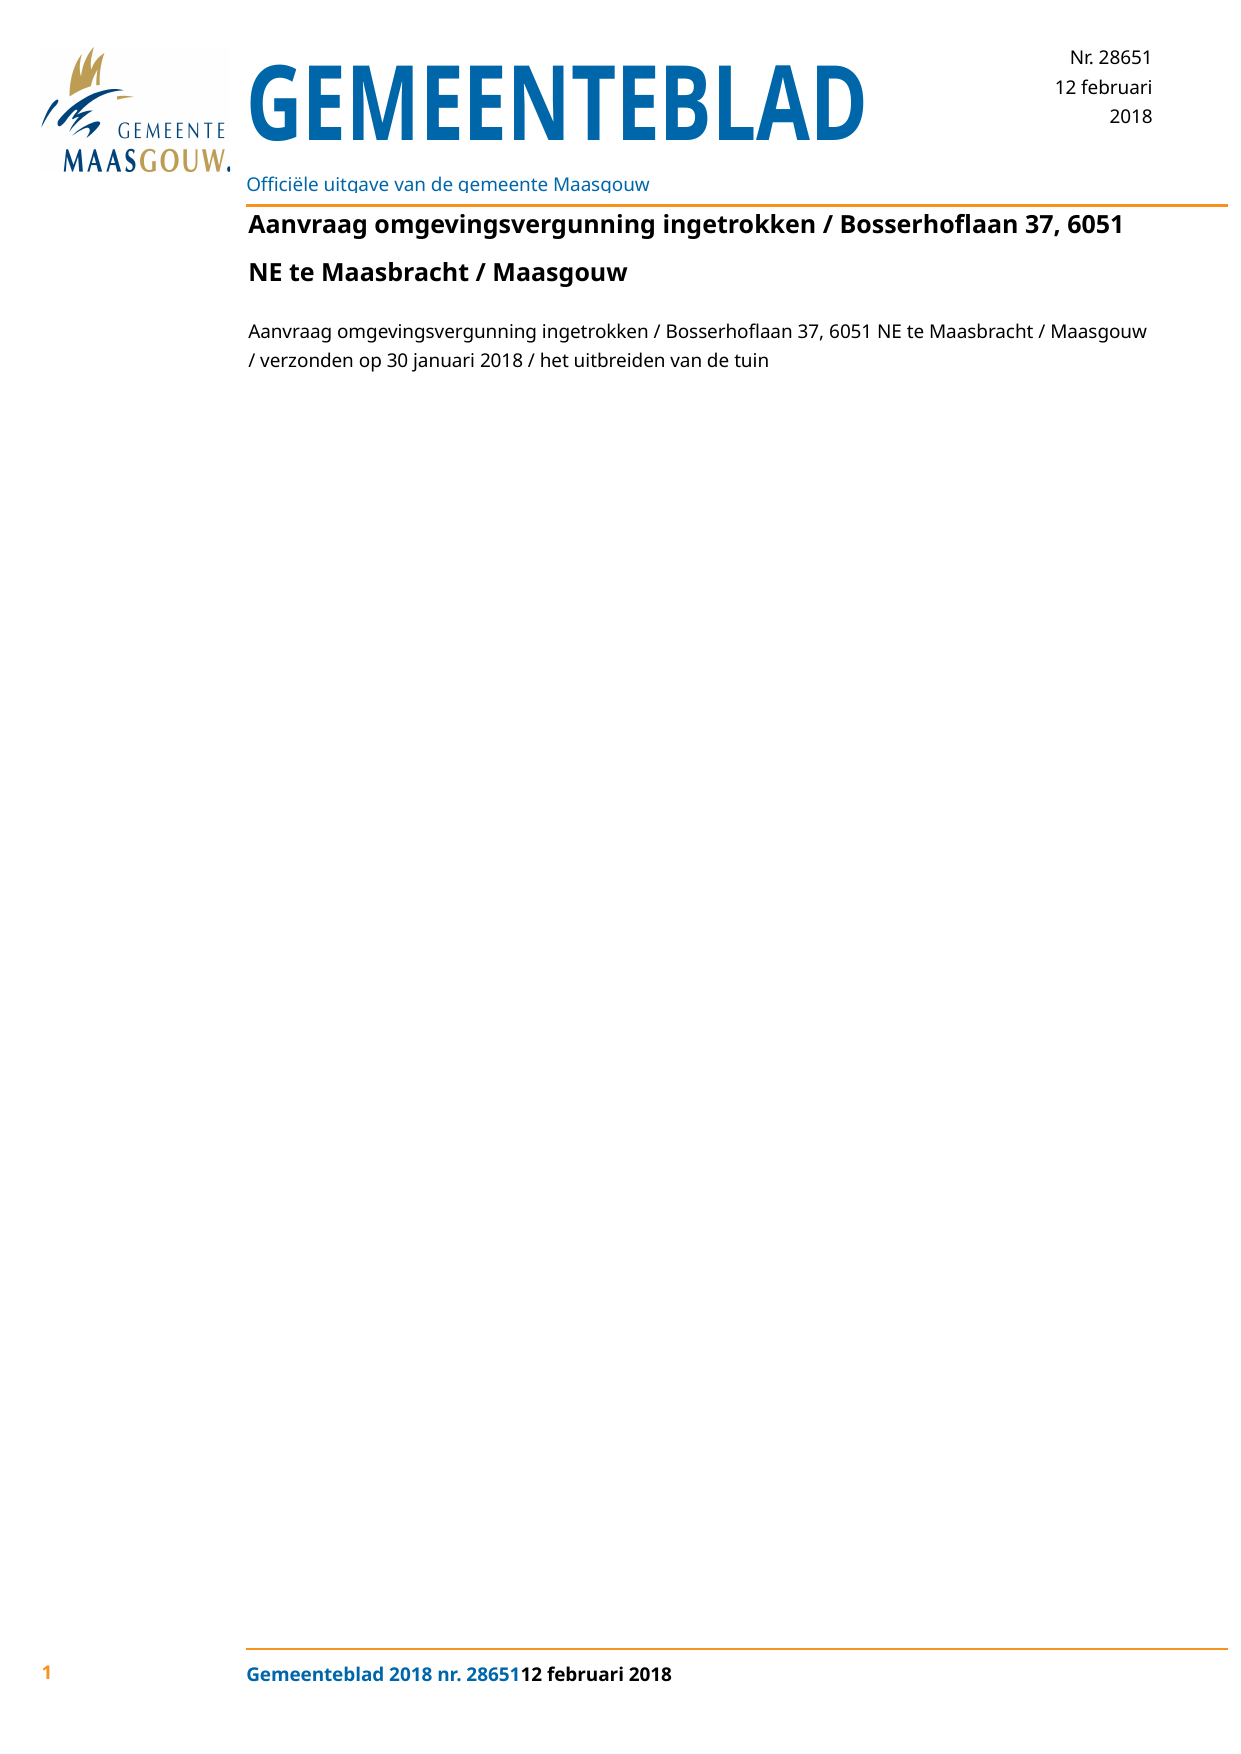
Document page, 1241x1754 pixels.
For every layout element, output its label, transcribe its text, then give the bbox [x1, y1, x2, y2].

picture [41, 47, 231, 172]
text Aanvraag omgevingsvergunning ingetrokken / Bosserhoflaan 37, 6051 NE te Maasbracht / Maasgouw [248, 207, 1152, 288]
text Aanvraag omgevingsvergunning ingetrokken / Bosserhoflaan 37, 6051 NE te Maasbracht / Maasgouw / verzonden op 30 januari 2018 / het uitbreiden van de tuin [248, 318, 1152, 373]
